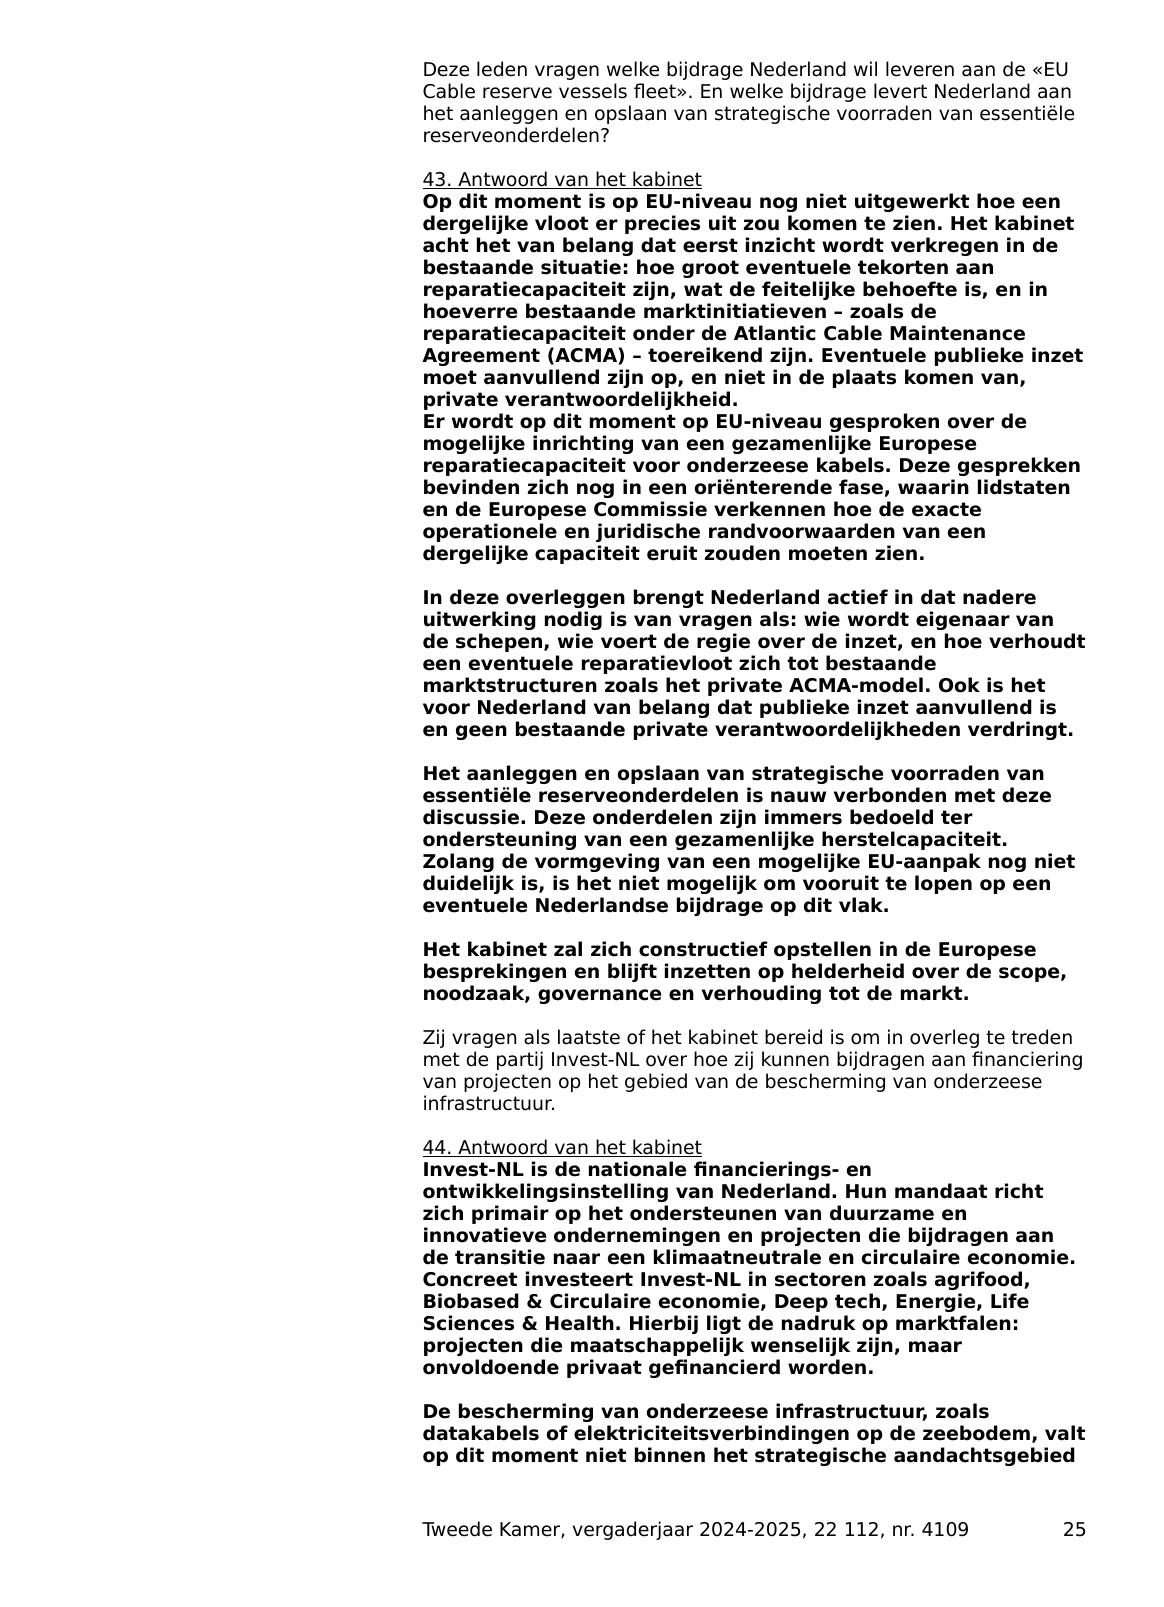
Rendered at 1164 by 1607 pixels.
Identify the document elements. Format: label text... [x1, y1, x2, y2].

text In deze overleggen brengt Nederland actief in dat nadere uitwerking nodig is van vragen als: wie wordt eigenaar van de schepen, wie voert de regie over de inzet, en hoe verhoudt een eventuele reparatievloot zich tot bestaande marktstructuren zoals het private ACMA-model. Ook is het voor Nederland van belang dat publieke inzet aanvullend is en geen bestaande private verantwoordelijkheden verdringt. [422, 587, 1087, 741]
text 43. Antwoord van het kabinet [422, 169, 1087, 191]
text Zij vragen als laatste of het kabinet bereid is om in overleg te treden met de partij Invest-NL over hoe zij kunnen bijdragen aan financiering van projecten op het gebied van de bescherming van onderzeese infrastructuur. [422, 1027, 1087, 1115]
text 44. Antwoord van het kabinet [422, 1137, 1087, 1159]
text Het kabinet zal zich constructief opstellen in de Europese besprekingen en blijft inzetten op helderheid over de scope, noodzaak, governance en verhouding tot de markt. [422, 939, 1087, 1005]
text Invest-NL is de nationale financierings- en ontwikkelingsinstelling van Nederland. Hun mandaat richt zich primair op het ondersteunen van duurzame en innovatieve ondernemingen en projecten die bijdragen aan de transitie naar een klimaatneutrale en circulaire economie. Concreet investeert Invest-NL in sectoren zoals agrifood, Biobased & Circulaire economie, Deep tech, Energie, Life Sciences & Health. Hierbij ligt de nadruk op marktfalen: projecten die maatschappelijk wenselijk zijn, maar onvoldoende privaat gefinancierd worden. [422, 1159, 1087, 1379]
text Deze leden vragen welke bijdrage Nederland wil leveren aan de «EU Cable reserve vessels fleet». En welke bijdrage levert Nederland aan het aanleggen en opslaan van strategische voorraden van essentiële reserveonderdelen? [422, 59, 1087, 147]
text Op dit moment is op EU-niveau nog niet uitgewerkt hoe een dergelijke vloot er precies uit zou komen te zien. Het kabinet acht het van belang dat eerst inzicht wordt verkregen in de bestaande situatie: hoe groot eventuele tekorten aan reparatiecapaciteit zijn, wat de feitelijke behoefte is, en in hoeverre bestaande marktinitiatieven – zoals de reparatiecapaciteit onder de Atlantic Cable Maintenance Agreement (ACMA) – toereikend zijn. Eventuele publieke inzet moet aanvullend zijn op, en niet in de plaats komen van, private verantwoordelijkheid. [422, 191, 1087, 411]
text Er wordt op dit moment op EU-niveau gesproken over de mogelijke inrichting van een gezamenlijke Europese reparatiecapaciteit voor onderzeese kabels. Deze gesprekken bevinden zich nog in een oriënterende fase, waarin lidstaten en de Europese Commissie verkennen hoe de exacte operationele en juridische randvoorwaarden van een dergelijke capaciteit eruit zouden moeten zien. [422, 411, 1087, 565]
text De bescherming van onderzeese infrastructuur, zoals datakabels of elektriciteitsverbindingen op de zeebodem, valt op dit moment niet binnen het strategische aandachtsgebied [422, 1401, 1087, 1467]
text Het aanleggen en opslaan van strategische voorraden van essentiële reserveonderdelen is nauw verbonden met deze discussie. Deze onderdelen zijn immers bedoeld ter ondersteuning van een gezamenlijke herstelcapaciteit. Zolang de vormgeving van een mogelijke EU-aanpak nog niet duidelijk is, is het niet mogelijk om vooruit te lopen op een eventuele Nederlandse bijdrage op dit vlak. [422, 763, 1087, 917]
